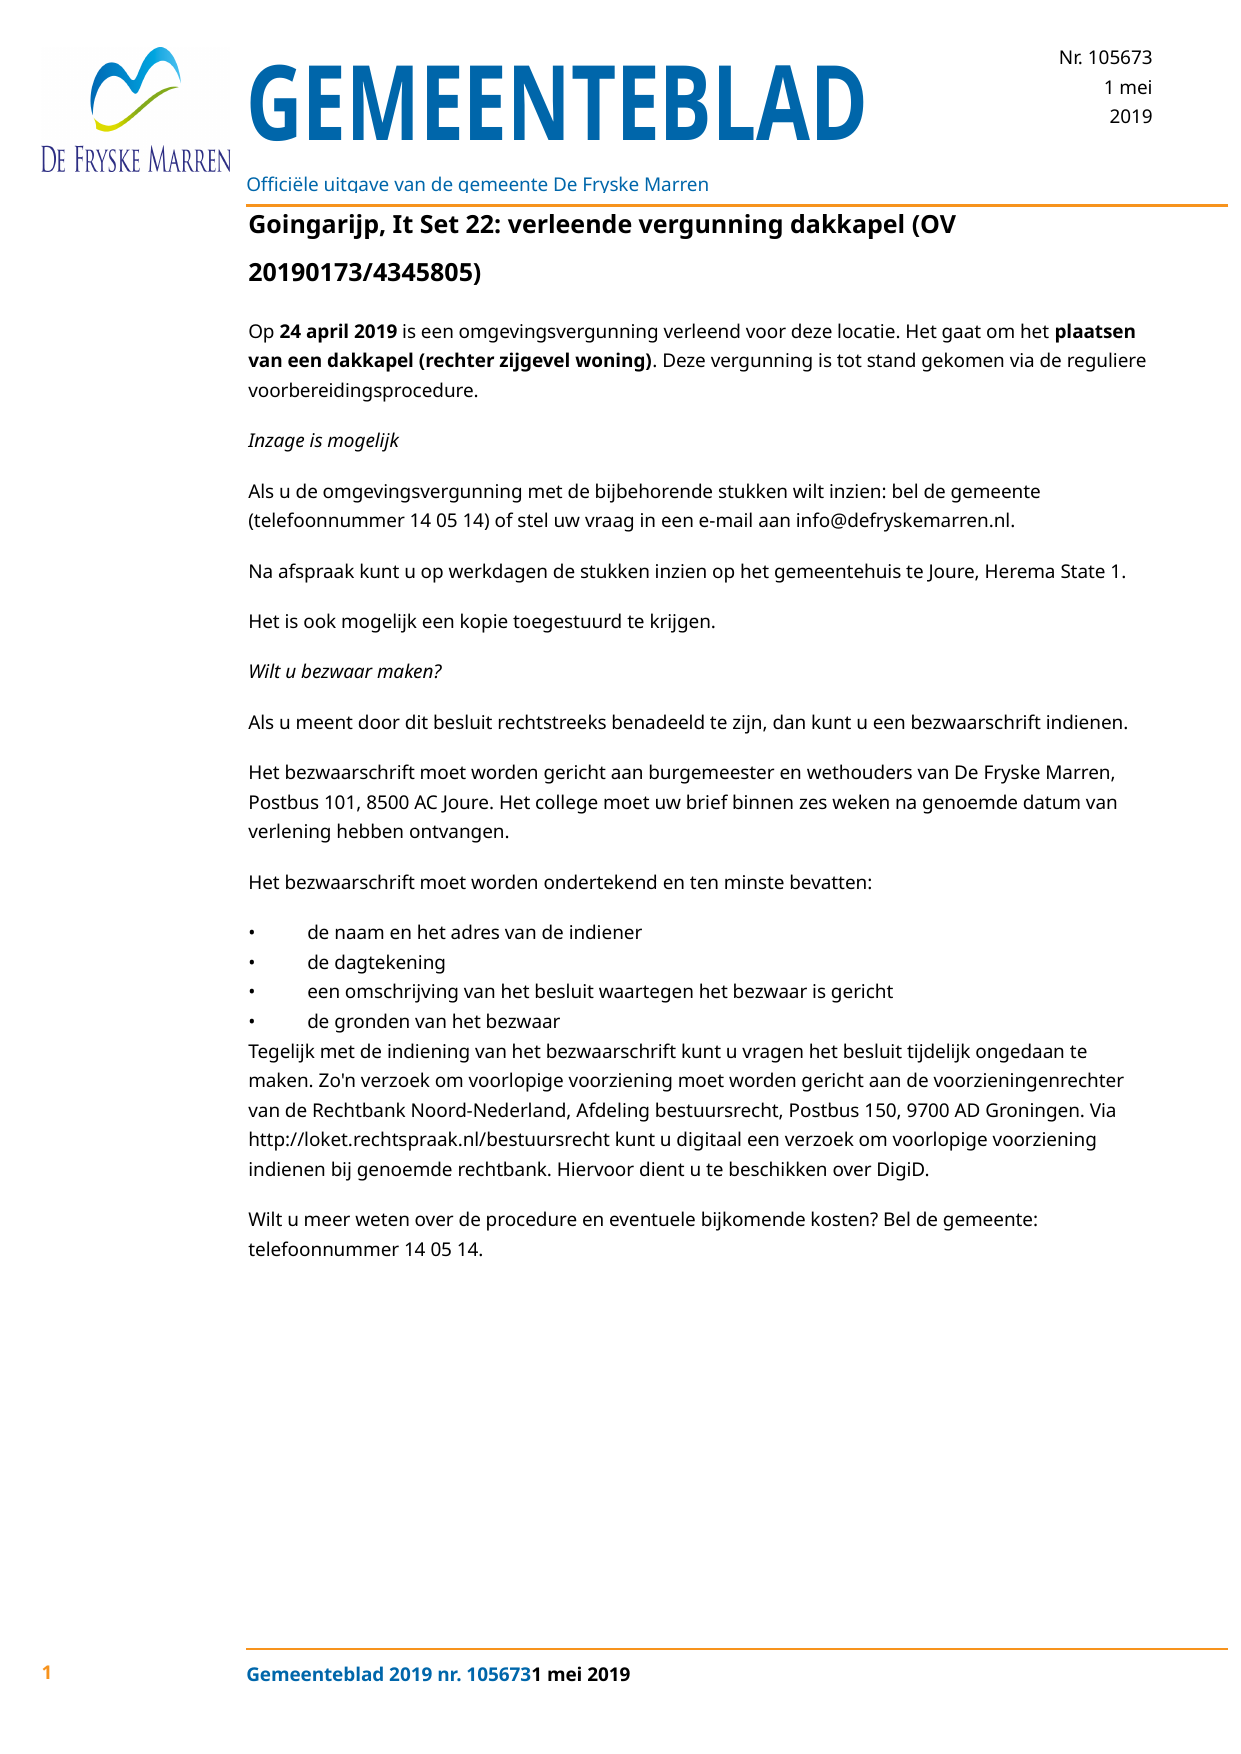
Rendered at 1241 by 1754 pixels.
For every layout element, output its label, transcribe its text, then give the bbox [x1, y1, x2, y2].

picture [41, 47, 231, 172]
text Goingarijp, It Set 22: verleende vergunning dakkapel (OV 20190173/4345805) [248, 207, 1152, 288]
text Tegelijk met de indiening van het bezwaarschrift kunt u vragen het besluit tijdelijk ongedaan te maken. Zo'n verzoek om voorlopige voorziening moet worden gericht aan de voorzieningenrechter van de Rechtbank Noord-Nederland, Afdeling bestuursrecht, Postbus 150, 9700 AD Groningen. Via http://loket.rechtspraak.nl/bestuursrecht kunt u digitaal een verzoek om voorlopige voorziening indienen bij genoemde rechtbank. Hiervoor dient u te beschikken over DigiD. [248, 1038, 1152, 1182]
text Als u de omgevingsvergunning met de bijbehorende stukken wilt inzien: bel de gemeente (telefoonnummer 14 05 14) of stel uw vraag in een e-mail aan info@defryskemarren.nl. [248, 478, 1152, 533]
list een omschrijving van het besluit waartegen het bezwaar is gericht [248, 979, 1152, 1004]
list de naam en het adres van de indiener [248, 919, 1152, 945]
text Als u meent door dit besluit rechtstreeks benadeeld te zijn, dan kunt u een bezwaarschrift indienen. [248, 709, 1152, 735]
text Na afspraak kunt u op werkdagen de stukken inzien op het gemeentehuis te Joure, Herema State 1. [248, 558, 1152, 584]
text Wilt u meer weten over de procedure en eventuele bijkomende kosten? Bel de gemeente: telefoonnummer 14 05 14. [248, 1207, 1152, 1262]
list de gronden van het bezwaar [248, 1008, 1152, 1034]
text Op 24 april 2019 is een omgevingsvergunning verleend voor deze locatie. Het gaat om het plaatsen van een dakkapel (rechter zijgevel woning). Deze vergunning is tot stand gekomen via de reguliere voorbereidingsprocedure. [248, 318, 1152, 403]
text Het is ook mogelijk een kopie toegestuurd te krijgen. [248, 608, 1152, 634]
text Inzage is mogelijk [248, 427, 1152, 453]
text Het bezwaarschrift moet worden ondertekend en ten minste bevatten: [248, 869, 1152, 895]
text Het bezwaarschrift moet worden gericht aan burgemeester en wethouders van De Fryske Marren, Postbus 101, 8500 AC Joure. Het college moet uw brief binnen zes weken na genoemde datum van verlening hebben ontvangen. [248, 759, 1152, 844]
text Wilt u bezwaar maken? [248, 659, 1152, 684]
list de dagtekening [248, 949, 1152, 975]
